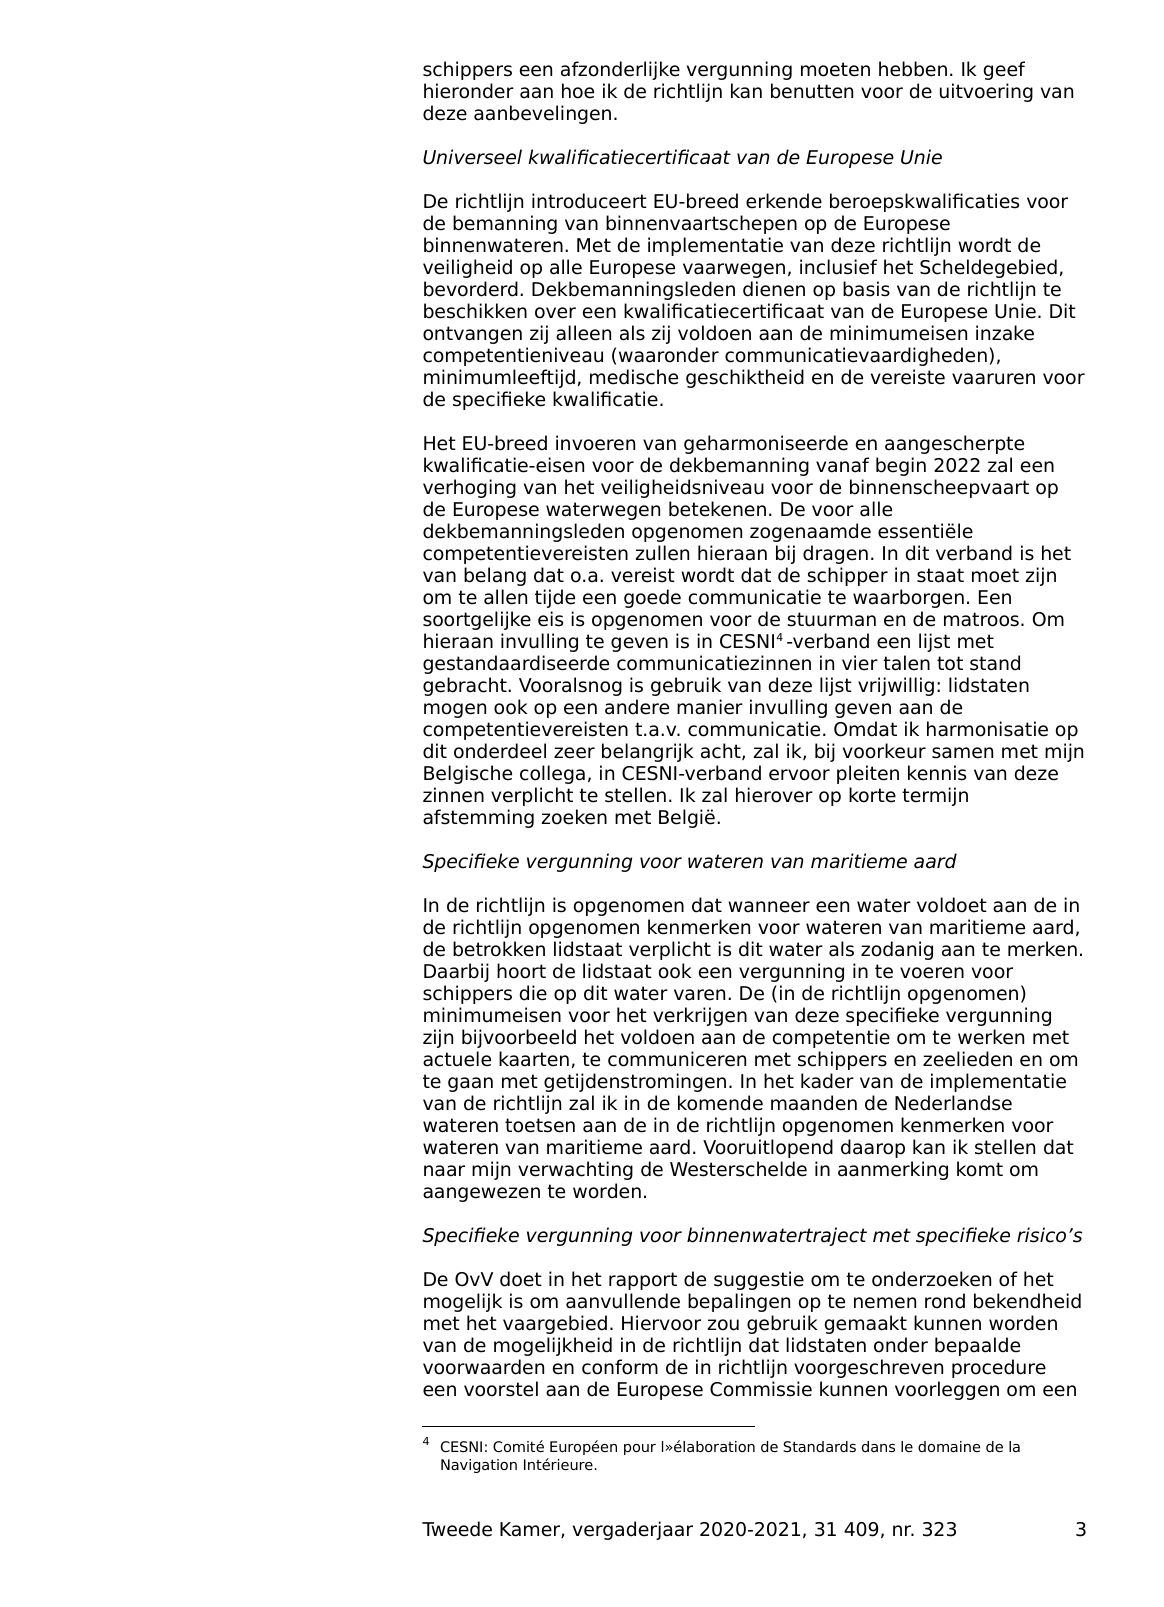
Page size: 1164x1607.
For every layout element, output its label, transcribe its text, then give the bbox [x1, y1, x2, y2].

subtitle Specifieke vergunning voor wateren van maritieme aard [422, 851, 1087, 873]
text schippers een afzonderlijke vergunning moeten hebben. Ik geef hieronder aan hoe ik de richtlijn kan benutten voor de uitvoering van deze aanbevelingen. [422, 59, 1087, 125]
text Het EU-breed invoeren van geharmoniseerde en aangescherpte kwalificatie-eisen voor de dekbemanning vanaf begin 2022 zal een verhoging van het veiligheidsniveau voor de binnenscheepvaart op de Europese waterwegen betekenen. De voor alle dekbemanningsleden opgenomen zogenaamde essentiële competentievereisten zullen hieraan bij dragen. In dit verband is het van belang dat o.a. vereist wordt dat de schipper in staat moet zijn om te allen tijde een goede communicatie te waarborgen. Een soortgelijke eis is opgenomen voor de stuurman en de matroos. Om hieraan invulling te geven is in CESNI-verband een lijst met gestandaardiseerde communicatiezinnen in vier talen tot stand gebracht. Vooralsnog is gebruik van deze lijst vrijwillig: lidstaten mogen ook op een andere manier invulling geven aan de competentievereisten t.a.v. communicatie. Omdat ik harmonisatie op dit onderdeel zeer belangrijk acht, zal ik, bij voorkeur samen met mijn Belgische collega, in CESNI-verband ervoor pleiten kennis van deze zinnen verplicht te stellen. Ik zal hierover op korte termijn afstemming zoeken met België. [422, 433, 1087, 829]
text De richtlijn introduceert EU-breed erkende beroepskwalificaties voor de bemanning van binnenvaartschepen op de Europese binnenwateren. Met de implementatie van deze richtlijn wordt de veiligheid op alle Europese vaarwegen, inclusief het Scheldegebied, bevorderd. Dekbemanningsleden dienen op basis van de richtlijn te beschikken over een kwalificatiecertificaat van de Europese Unie. Dit ontvangen zij alleen als zij voldoen aan de minimumeisen inzake competentieniveau (waaronder communicatievaardigheden), minimumleeftijd, medische geschiktheid en de vereiste vaaruren voor de specifieke kwalificatie. [422, 191, 1087, 411]
subtitle Universeel kwalificatiecertificaat van de Europese Unie [422, 147, 1087, 169]
text In de richtlijn is opgenomen dat wanneer een water voldoet aan de in de richtlijn opgenomen kenmerken voor wateren van maritieme aard, de betrokken lidstaat verplicht is dit water als zodanig aan te merken. Daarbij hoort de lidstaat ook een vergunning in te voeren voor schippers die op dit water varen. De (in de richtlijn opgenomen) minimumeisen voor het verkrijgen van deze specifieke vergunning zijn bijvoorbeeld het voldoen aan de competentie om te werken met actuele kaarten, te communiceren met schippers en zeelieden en om te gaan met getijdenstromingen. In het kader van de implementatie van de richtlijn zal ik in de komende maanden de Nederlandse wateren toetsen aan de in de richtlijn opgenomen kenmerken voor wateren van maritieme aard. Vooruitlopend daarop kan ik stellen dat naar mijn verwachting de Westerschelde in aanmerking komt om aangewezen te worden. [422, 895, 1087, 1203]
text CESNI: Comité Européen pour l»élaboration de Standards dans le domaine de la Navigation Intérieure. [422, 1435, 1087, 1474]
subtitle Specifieke vergunning voor binnenwatertraject met specifieke risico’s [422, 1225, 1087, 1247]
text De OvV doet in het rapport de suggestie om te onderzoeken of het mogelijk is om aanvullende bepalingen op te nemen rond bekendheid met het vaargebied. Hiervoor zou gebruik gemaakt kunnen worden van de mogelijkheid in de richtlijn dat lidstaten onder bepaalde voorwaarden en conform de in richtlijn voorgeschreven procedure een voorstel aan de Europese Commissie kunnen voorleggen om een [422, 1269, 1087, 1401]
